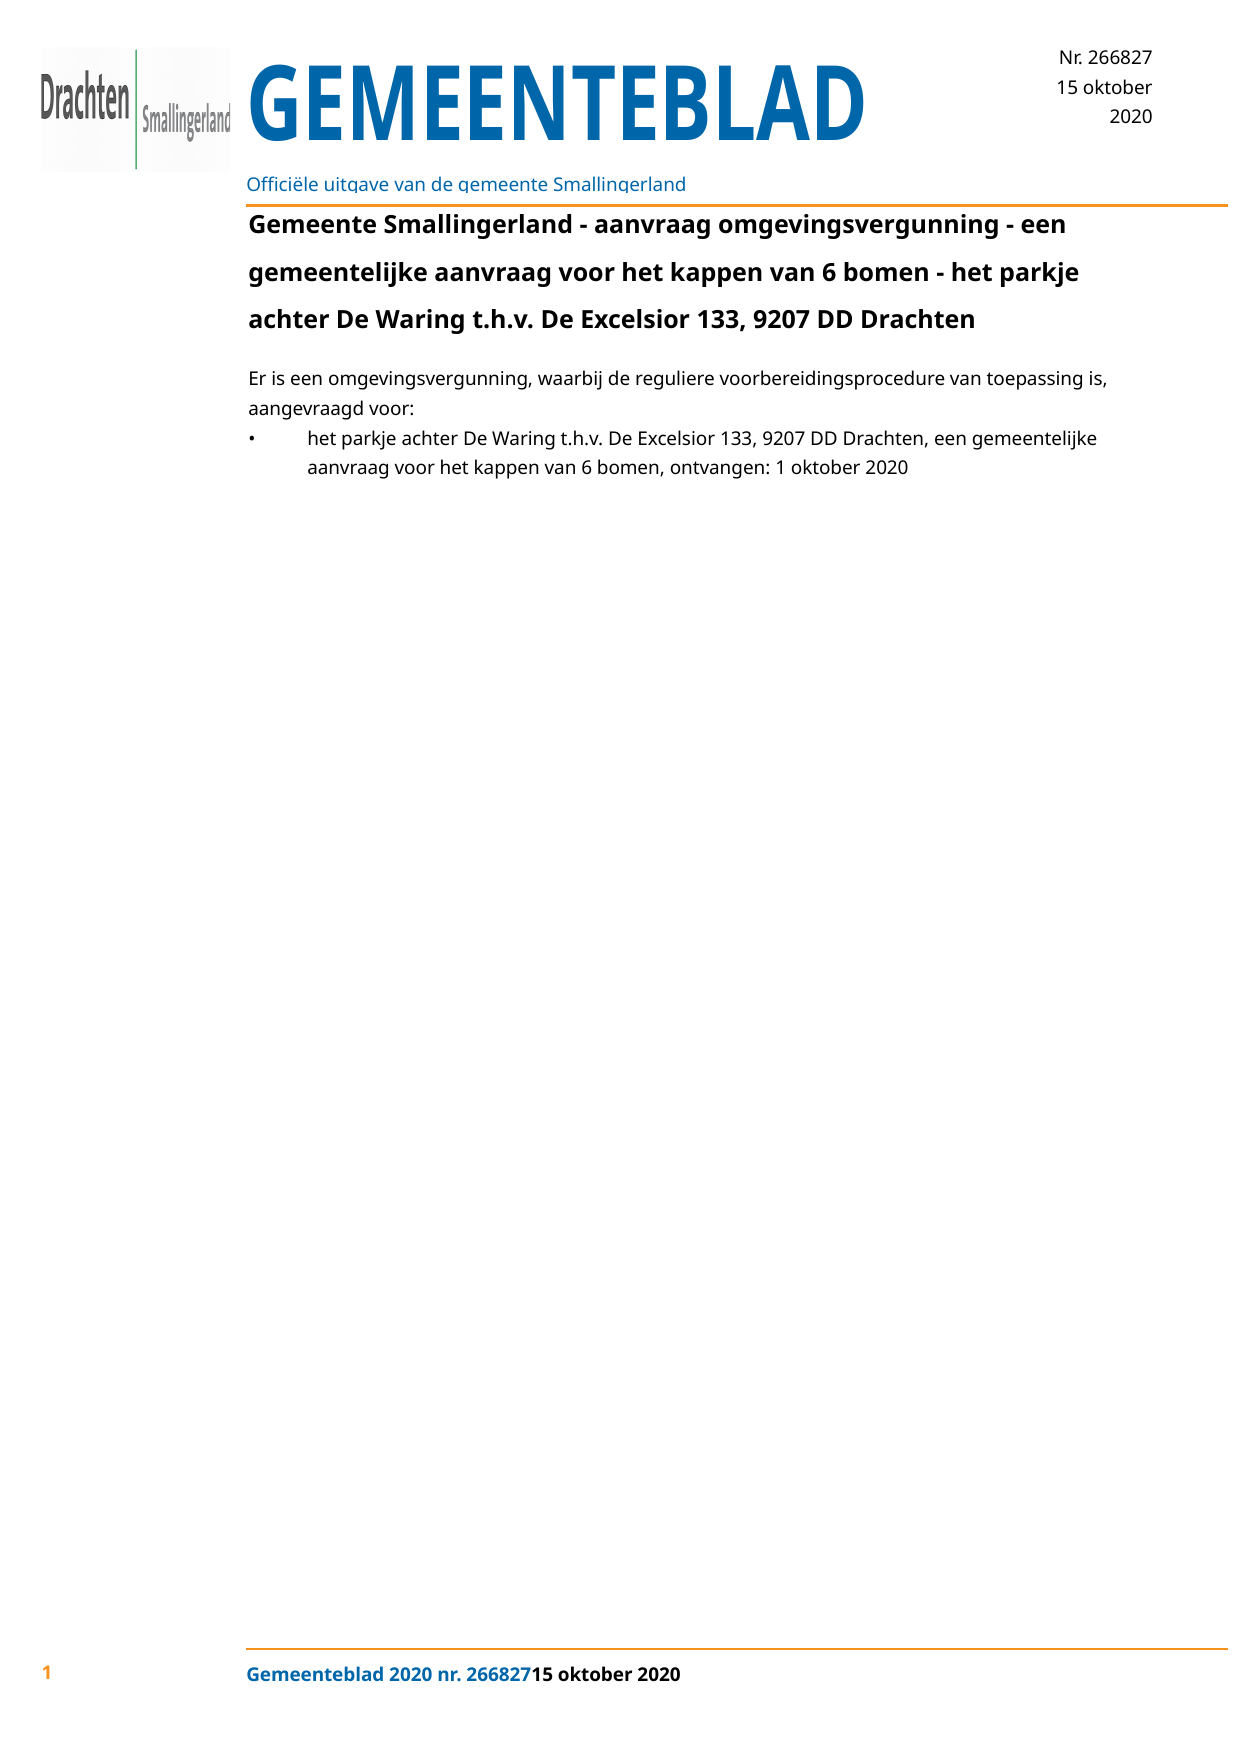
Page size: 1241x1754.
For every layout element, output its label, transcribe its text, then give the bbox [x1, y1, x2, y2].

text Er is een omgevingsvergunning, waarbij de reguliere voorbereidingsprocedure van toepassing is, aangevraagd voor: [248, 366, 1152, 421]
list het parkje achter De Waring t.h.v. De Excelsior 133, 9207 DD Drachten, een gemeentelijke aanvraag voor het kappen van 6 bomen, ontvangen: 1 oktober 2020 [248, 425, 1152, 480]
picture [41, 47, 231, 172]
text Gemeente Smallingerland - aanvraag omgevingsvergunning - een gemeentelijke aanvraag voor het kappen van 6 bomen - het parkje achter De Waring t.h.v. De Excelsior 133, 9207 DD Drachten [248, 207, 1152, 336]
